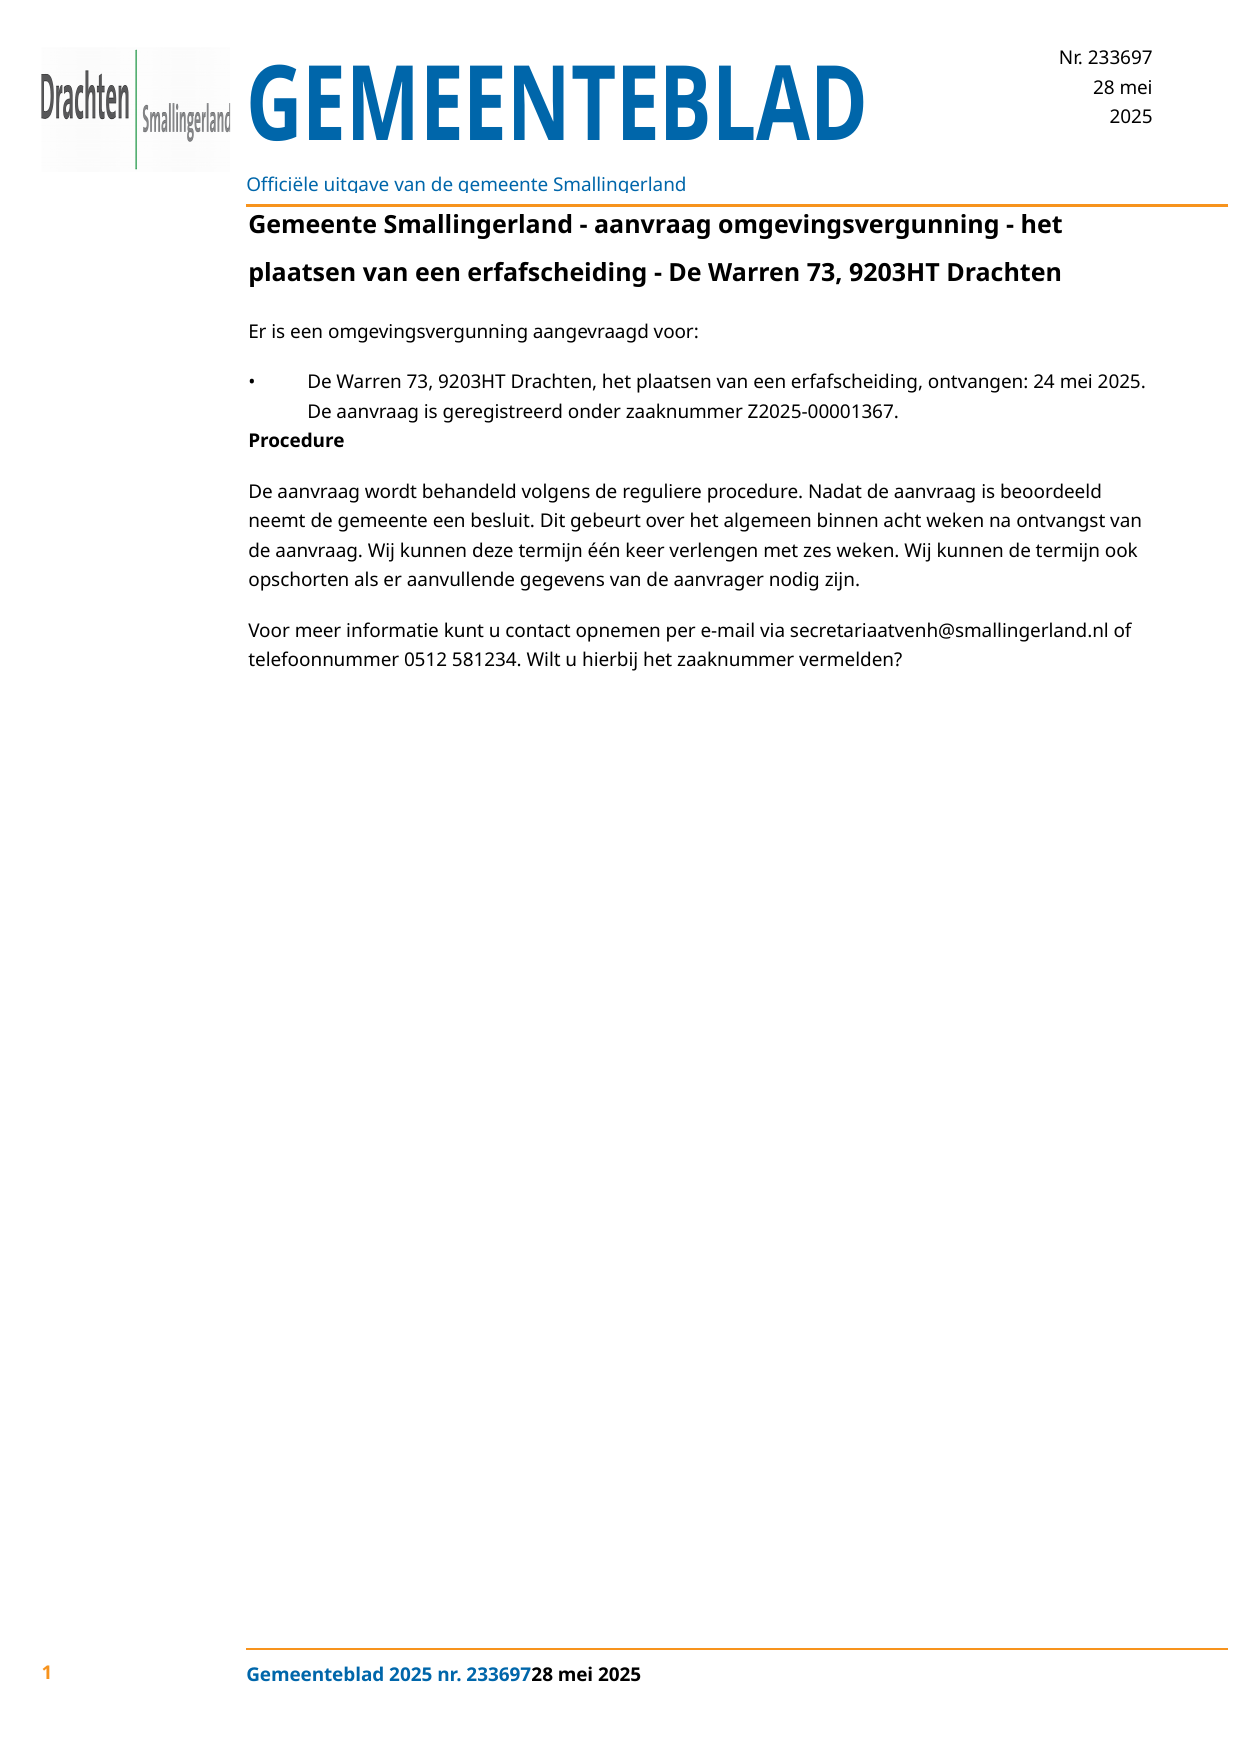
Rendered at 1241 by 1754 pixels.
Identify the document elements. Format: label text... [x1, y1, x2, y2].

text Gemeente Smallingerland - aanvraag omgevingsvergunning - het plaatsen van een erfafscheiding - De Warren 73, 9203HT Drachten [248, 207, 1152, 288]
text Er is een omgevingsvergunning aangevraagd voor: [248, 318, 1152, 344]
text Procedure [248, 427, 1152, 453]
text Voor meer informatie kunt u contact opnemen per e-mail via secretariaatvenh@smallingerland.nl of telefoonnummer 0512 581234. Wilt u hierbij het zaaknummer vermelden? [248, 617, 1152, 672]
list De Warren 73, 9203HT Drachten, het plaatsen van een erfafscheiding, ontvangen: 24 mei 2025. De aanvraag is geregistreerd onder zaaknummer Z2025-00001367. [248, 368, 1152, 424]
text De aanvraag wordt behandeld volgens de reguliere procedure. Nadat de aanvraag is beoordeeld neemt de gemeente een besluit. Dit gebeurt over het algemeen binnen acht weken na ontvangst van de aanvraag. Wij kunnen deze termijn één keer verlengen met zes weken. Wij kunnen de termijn ook opschorten als er aanvullende gegevens van de aanvrager nodig zijn. [248, 478, 1152, 592]
picture [41, 47, 231, 172]
